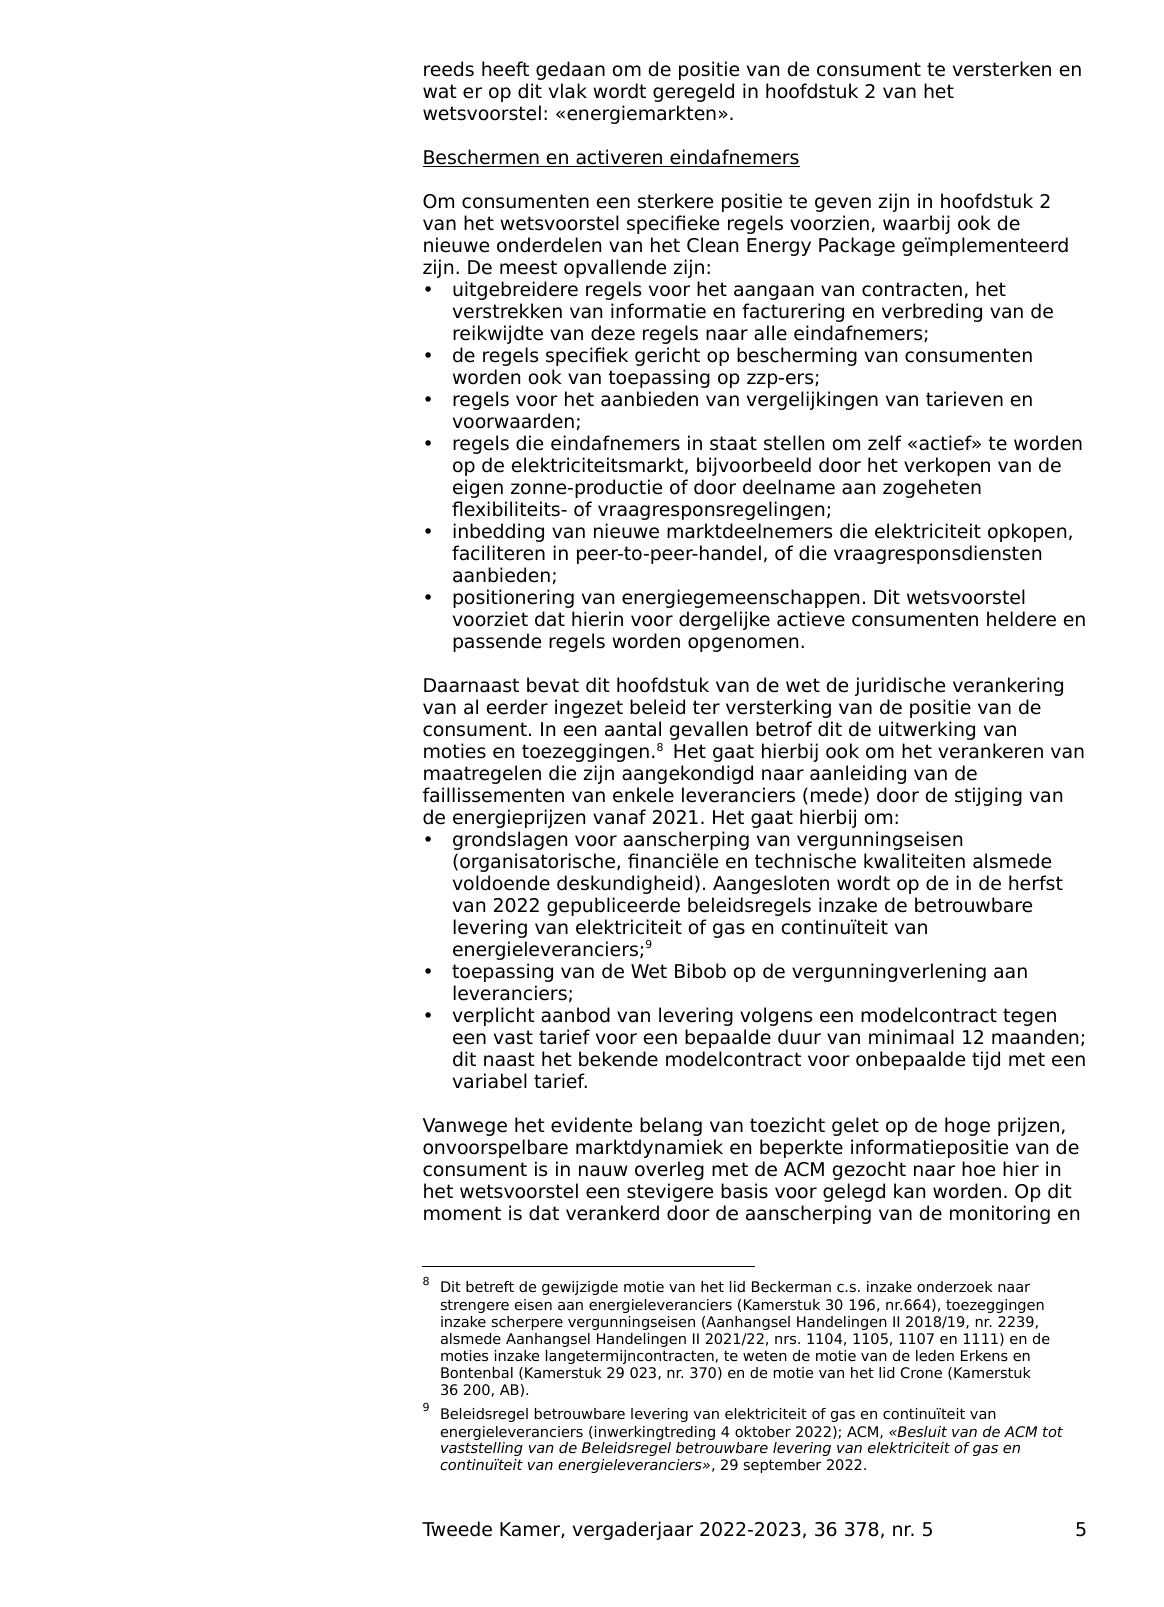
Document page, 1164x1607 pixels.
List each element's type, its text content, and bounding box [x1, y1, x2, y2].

subtitle Beschermen en activeren eindafnemers [422, 147, 1087, 169]
text Om consumenten een sterkere positie te geven zijn in hoofdstuk 2 van het wetsvoorstel specifieke regels voorzien, waarbij ook de nieuwe onderdelen van het Clean Energy Package geïmplementeerd zijn. De meest opvallende zijn: [422, 191, 1087, 279]
text • positionering van energiegemeenschappen. Dit wetsvoorstel voorziet dat hierin voor dergelijke actieve consumenten heldere en passende regels worden opgenomen. [422, 587, 1087, 653]
text • verplicht aanbod van levering volgens een modelcontract tegen een vast tarief voor een bepaalde duur van minimaal 12 maanden; dit naast het bekende modelcontract voor onbepaalde tijd met een variabel tarief. [422, 1005, 1087, 1093]
text • regels voor het aanbieden van vergelijkingen van tarieven en voorwaarden; [422, 389, 1087, 433]
text • grondslagen voor aanscherping van vergunningseisen (organisatorische, financiële en technische kwaliteiten alsmede voldoende deskundigheid). Aangesloten wordt op de in de herfst van 2022 gepubliceerde beleidsregels inzake de betrouwbare levering van elektriciteit of gas en continuïteit van energieleveranciers; [422, 829, 1087, 961]
text • inbedding van nieuwe marktdeelnemers die elektriciteit opkopen, faciliteren in peer-to-peer-handel, of die vraagresponsdiensten aanbieden; [422, 521, 1087, 587]
text Daarnaast bevat dit hoofdstuk van de wet de juridische verankering van al eerder ingezet beleid ter versterking van de positie van de consument. In een aantal gevallen betrof dit de uitwerking van moties en toezeggingen. Het gaat hierbij ook om het verankeren van maatregelen die zijn aangekondigd naar aanleiding van de faillissementen van enkele leveranciers (mede) door de stijging van de energieprijzen vanaf 2021. Het gaat hierbij om: [422, 675, 1087, 829]
text Beleidsregel betrouwbare levering van elektriciteit of gas en continuïteit van energieleveranciers (inwerkingtreding 4 oktober 2022); ACM, «Besluit van de ACM tot vaststelling van de Beleidsregel betrouwbare levering van elektriciteit of gas en continuïteit van energieleveranciers», 29 september 2022. [422, 1402, 1087, 1474]
text • regels die eindafnemers in staat stellen om zelf «actief» te worden op de elektriciteitsmarkt, bijvoorbeeld door het verkopen van de eigen zonne-productie of door deelname aan zogeheten flexibiliteits- of vraagresponsregelingen; [422, 433, 1087, 521]
text • toepassing van de Wet Bibob op de vergunningverlening aan leveranciers; [422, 961, 1087, 1005]
text Dit betreft de gewijzigde motie van het lid Beckerman c.s. inzake onderzoek naar strengere eisen aan energieleveranciers (Kamerstuk 30 196, nr.664), toezeggingen inzake scherpere vergunningseisen (Aanhangsel Handelingen II 2018/19, nr. 2239, alsmede Aanhangsel Handelingen II 2021/22, nrs. 1104, 1105, 1107 en 1111) en de moties inzake langetermijncontracten, te weten de motie van de leden Erkens en Bontenbal (Kamerstuk 29 023, nr. 370) en de motie van het lid Crone (Kamerstuk 36 200, AB). [422, 1275, 1087, 1399]
text reeds heeft gedaan om de positie van de consument te versterken en wat er op dit vlak wordt geregeld in hoofdstuk 2 van het wetsvoorstel: «energiemarkten». [422, 59, 1087, 125]
text • de regels specifiek gericht op bescherming van consumenten worden ook van toepassing op zzp-ers; [422, 345, 1087, 389]
text • uitgebreidere regels voor het aangaan van contracten, het verstrekken van informatie en facturering en verbreding van de reikwijdte van deze regels naar alle eindafnemers; [422, 279, 1087, 345]
text Vanwege het evidente belang van toezicht gelet op de hoge prijzen, onvoorspelbare marktdynamiek en beperkte informatiepositie van de consument is in nauw overleg met de ACM gezocht naar hoe hier in het wetsvoorstel een stevigere basis voor gelegd kan worden. Op dit moment is dat verankerd door de aanscherping van de monitoring en [422, 1115, 1087, 1225]
